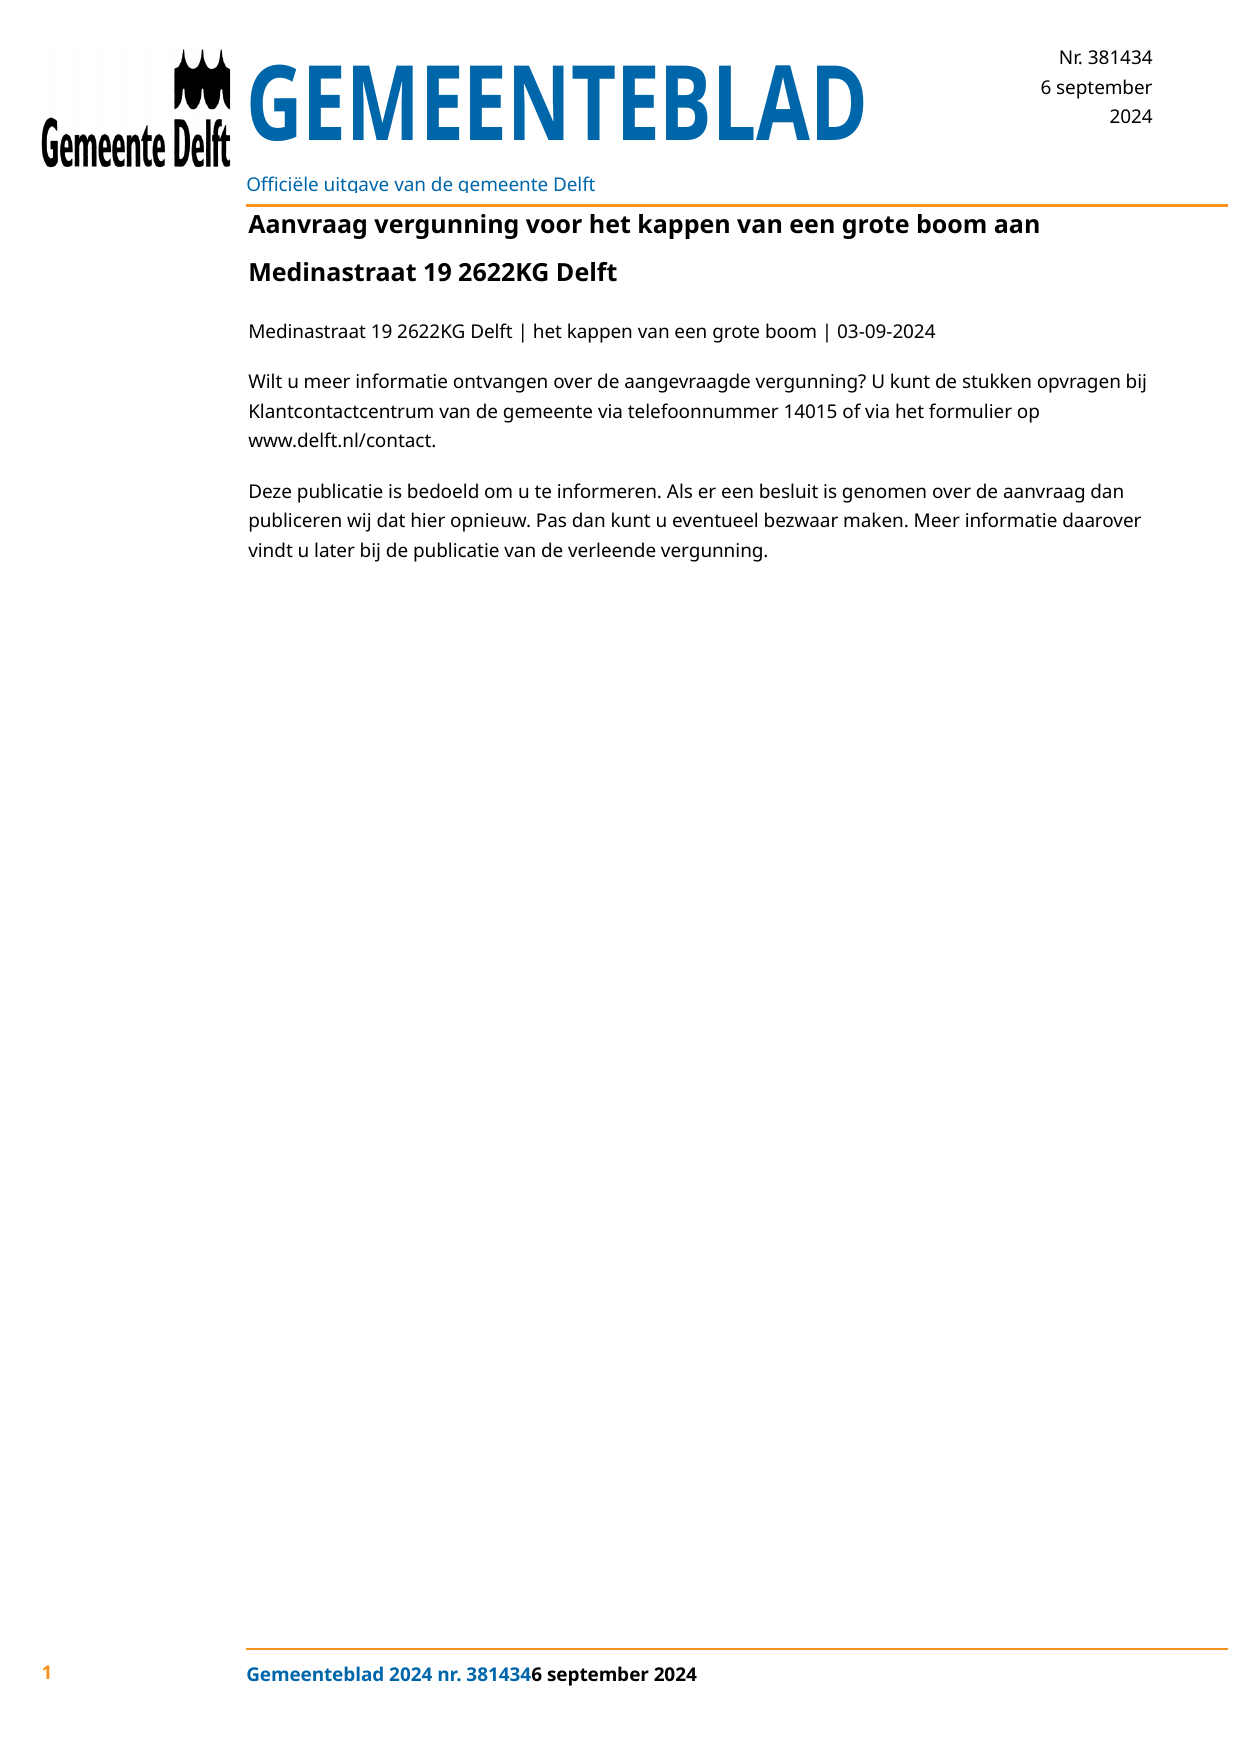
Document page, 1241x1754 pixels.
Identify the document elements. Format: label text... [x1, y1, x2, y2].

text Aanvraag vergunning voor het kappen van een grote boom aan Medinastraat 19 2622KG Delft [248, 207, 1152, 288]
text Wilt u meer informatie ontvangen over de aangevraagde vergunning? U kunt de stukken opvragen bij Klantcontactcentrum van de gemeente via telefoonnummer 14015 of via het formulier op www.delft.nl/contact. [248, 368, 1152, 453]
picture [41, 47, 231, 172]
text Medinastraat 19 2622KG Delft | het kappen van een grote boom | 03-09-2024 [248, 318, 1152, 344]
text Deze publicatie is bedoeld om u te informeren. Als er een besluit is genomen over de aanvraag dan publiceren wij dat hier opnieuw. Pas dan kunt u eventueel bezwaar maken. Meer informatie daarover vindt u later bij de publicatie van de verleende vergunning. [248, 478, 1152, 563]
